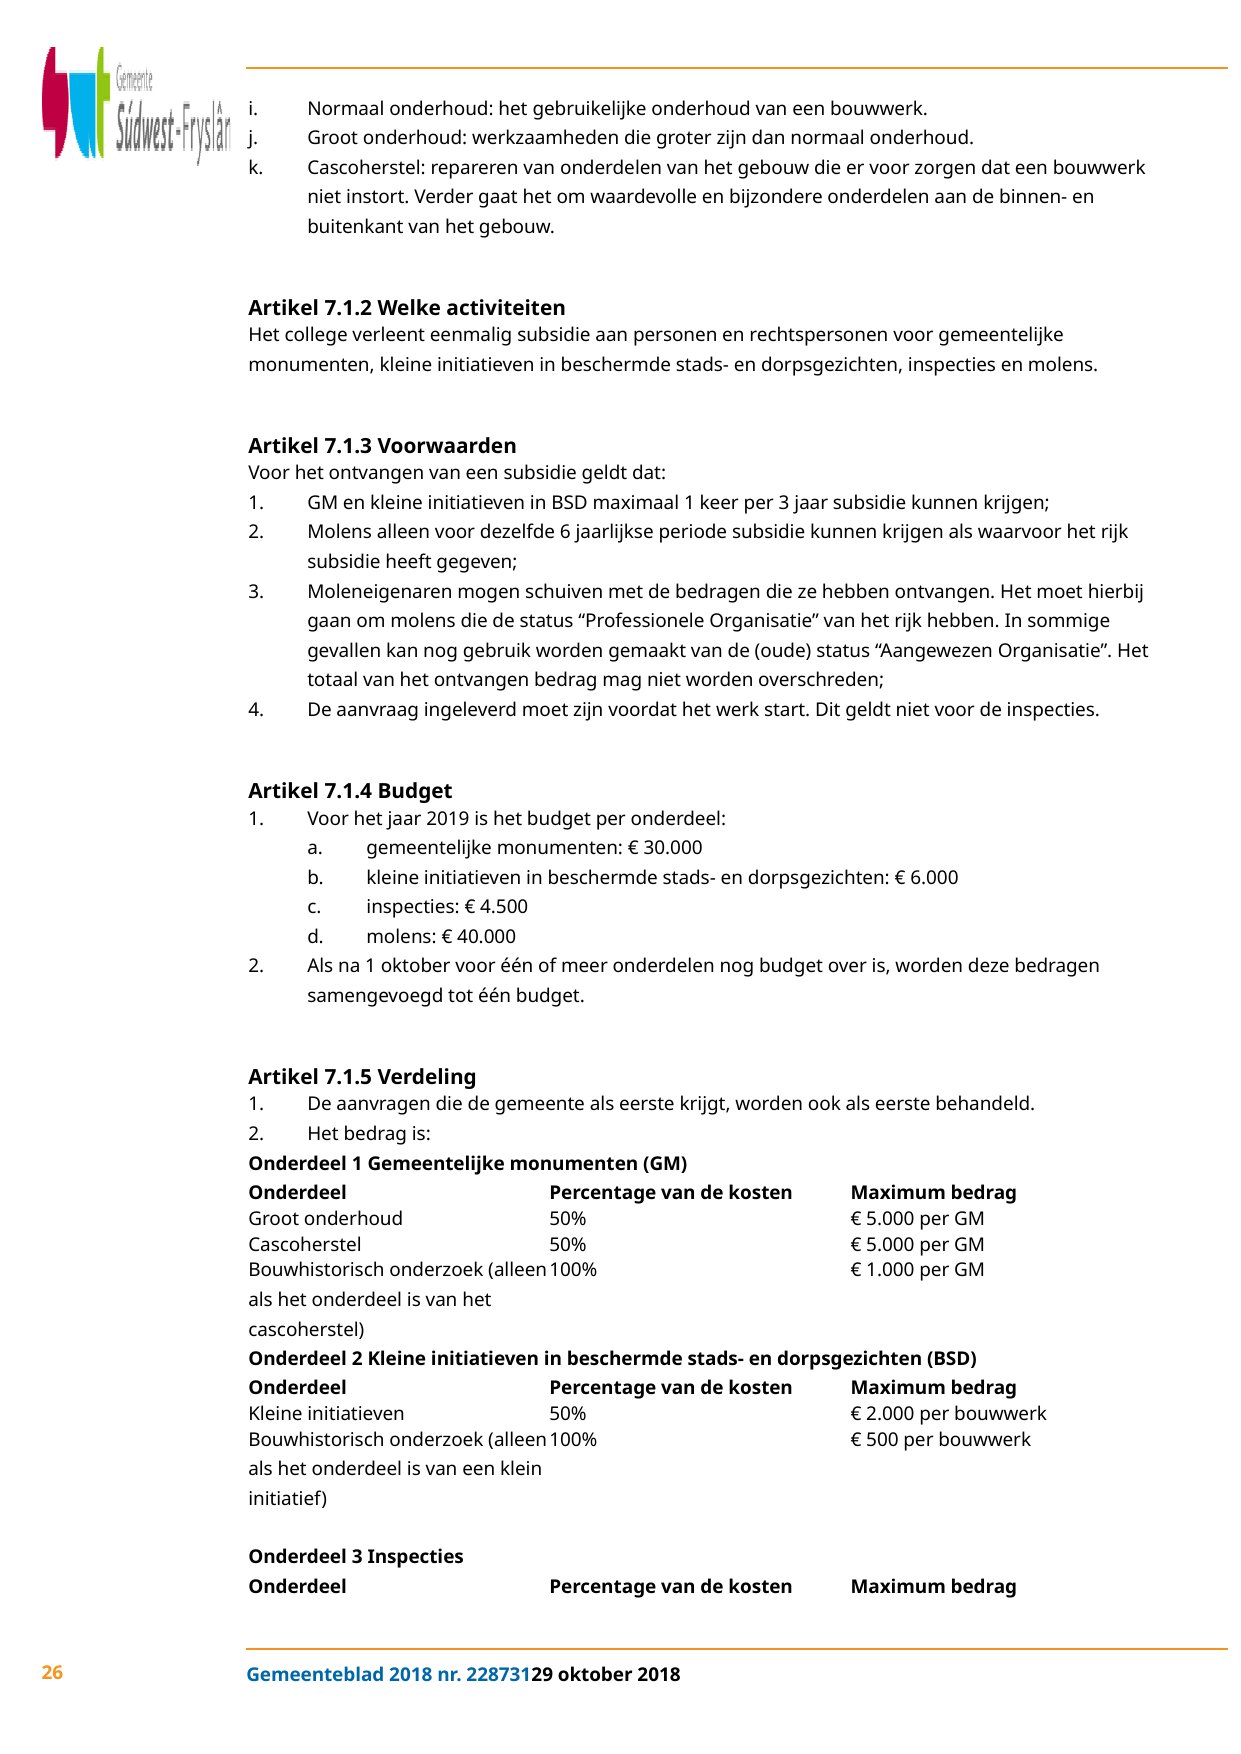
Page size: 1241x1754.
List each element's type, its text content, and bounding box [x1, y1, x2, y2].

text Artikel 7.1.4 Budget [248, 776, 1152, 805]
text Onderdeel 3 Inspecties [248, 1544, 1152, 1569]
text Onderdeel 1 Gemeentelijke monumenten (GM) [248, 1150, 1152, 1176]
table_header Percentage van de kosten [549, 1573, 850, 1599]
list De aanvragen die de gemeente als eerste krijgt, worden ook als eerste behandeld. [248, 1091, 1152, 1116]
table_cell 100% [549, 1426, 850, 1511]
table_cell Cascoherstel [248, 1231, 549, 1257]
list Cascoherstel: repareren van onderdelen van het gebouw die er voor zorgen dat een bouwwerk niet instort. Verder gaat het om waardevolle en bijzondere onderdelen aan de binnen- en buitenkant van het gebouw. [248, 154, 1152, 239]
list De aanvraag ingeleverd moet zijn voordat het werk start. Dit geldt niet voor de inspecties. [248, 696, 1152, 722]
text Artikel 7.1.2 Welke activiteiten [248, 293, 1152, 322]
table_cell 50% [549, 1205, 850, 1231]
table_cell Bouwhistorisch onderzoek (alleen als het onderdeel is van een klein initiatief) [248, 1426, 549, 1511]
table_cell € 1.000 per GM [850, 1257, 1152, 1342]
table_header Percentage van de kosten [549, 1375, 850, 1400]
list molens: € 40.000 [307, 923, 1152, 949]
list Moleneigenaren mogen schuiven met de bedragen die ze hebben ontvangen. Het moet hierbij gaan om molens die de status “Professionele Organisatie” van het rijk hebben. In sommige gevallen kan nog gebruik worden gemaakt van de (oude) status “Aangewezen Organisatie”. Het totaal van het ontvangen bedrag mag niet worden overschreden; [248, 578, 1152, 692]
table_cell Bouwhistorisch onderzoek (alleen als het onderdeel is van het cascoherstel) [248, 1257, 549, 1342]
list kleine initiatieven in beschermde stads- en dorpsgezichten: € 6.000 [307, 864, 1152, 889]
text Onderdeel 2 Kleine initiatieven in beschermde stads- en dorpsgezichten (BSD) [248, 1345, 1152, 1371]
table_cell Groot onderhoud [248, 1205, 549, 1231]
table_header Onderdeel [248, 1180, 549, 1205]
list Groot onderhoud: werkzaamheden die groter zijn dan normaal onderhoud. [248, 124, 1152, 150]
list Molens alleen voor dezelfde 6 jaarlijkse periode subsidie kunnen krijgen als waarvoor het rijk subsidie heeft gegeven; [248, 519, 1152, 574]
picture [41, 47, 231, 172]
list Voor het jaar 2019 is het budget per onderdeel: [248, 805, 1152, 830]
table_cell 50% [549, 1231, 850, 1257]
table_header Maximum bedrag [850, 1180, 1152, 1205]
text Voor het ontvangen van een subsidie geldt dat: [248, 459, 1152, 485]
list Normaal onderhoud: het gebruikelijke onderhoud van een bouwwerk. [248, 95, 1152, 121]
table_header Percentage van de kosten [549, 1180, 850, 1205]
table_header Maximum bedrag [850, 1573, 1152, 1599]
text Het college verleent eenmalig subsidie aan personen en rechtspersonen voor gemeentelijke monumenten, kleine initiatieven in beschermde stads- en dorpsgezichten, inspecties en molens. [248, 322, 1152, 377]
table_cell € 5.000 per GM [850, 1205, 1152, 1231]
table_cell 50% [549, 1400, 850, 1426]
table_cell € 5.000 per GM [850, 1231, 1152, 1257]
table_cell 100% [549, 1257, 850, 1342]
list gemeentelijke monumenten: € 30.000 [307, 834, 1152, 860]
table_header Maximum bedrag [850, 1375, 1152, 1400]
text Artikel 7.1.5 Verdeling [248, 1062, 1152, 1091]
table_cell Kleine initiatieven [248, 1400, 549, 1426]
table_cell € 500 per bouwwerk [850, 1426, 1152, 1511]
table_header Onderdeel [248, 1375, 549, 1400]
table_cell € 2.000 per bouwwerk [850, 1400, 1152, 1426]
text Artikel 7.1.3 Voorwaarden [248, 431, 1152, 459]
list Als na 1 oktober voor één of meer onderdelen nog budget over is, worden deze bedragen samengevoegd tot één budget. [248, 953, 1152, 1008]
list Het bedrag is: [248, 1120, 1152, 1146]
table_header Onderdeel [248, 1573, 549, 1599]
list inspecties: € 4.500 [307, 893, 1152, 919]
list GM en kleine initiatieven in BSD maximaal 1 keer per 3 jaar subsidie kunnen krijgen; [248, 489, 1152, 515]
